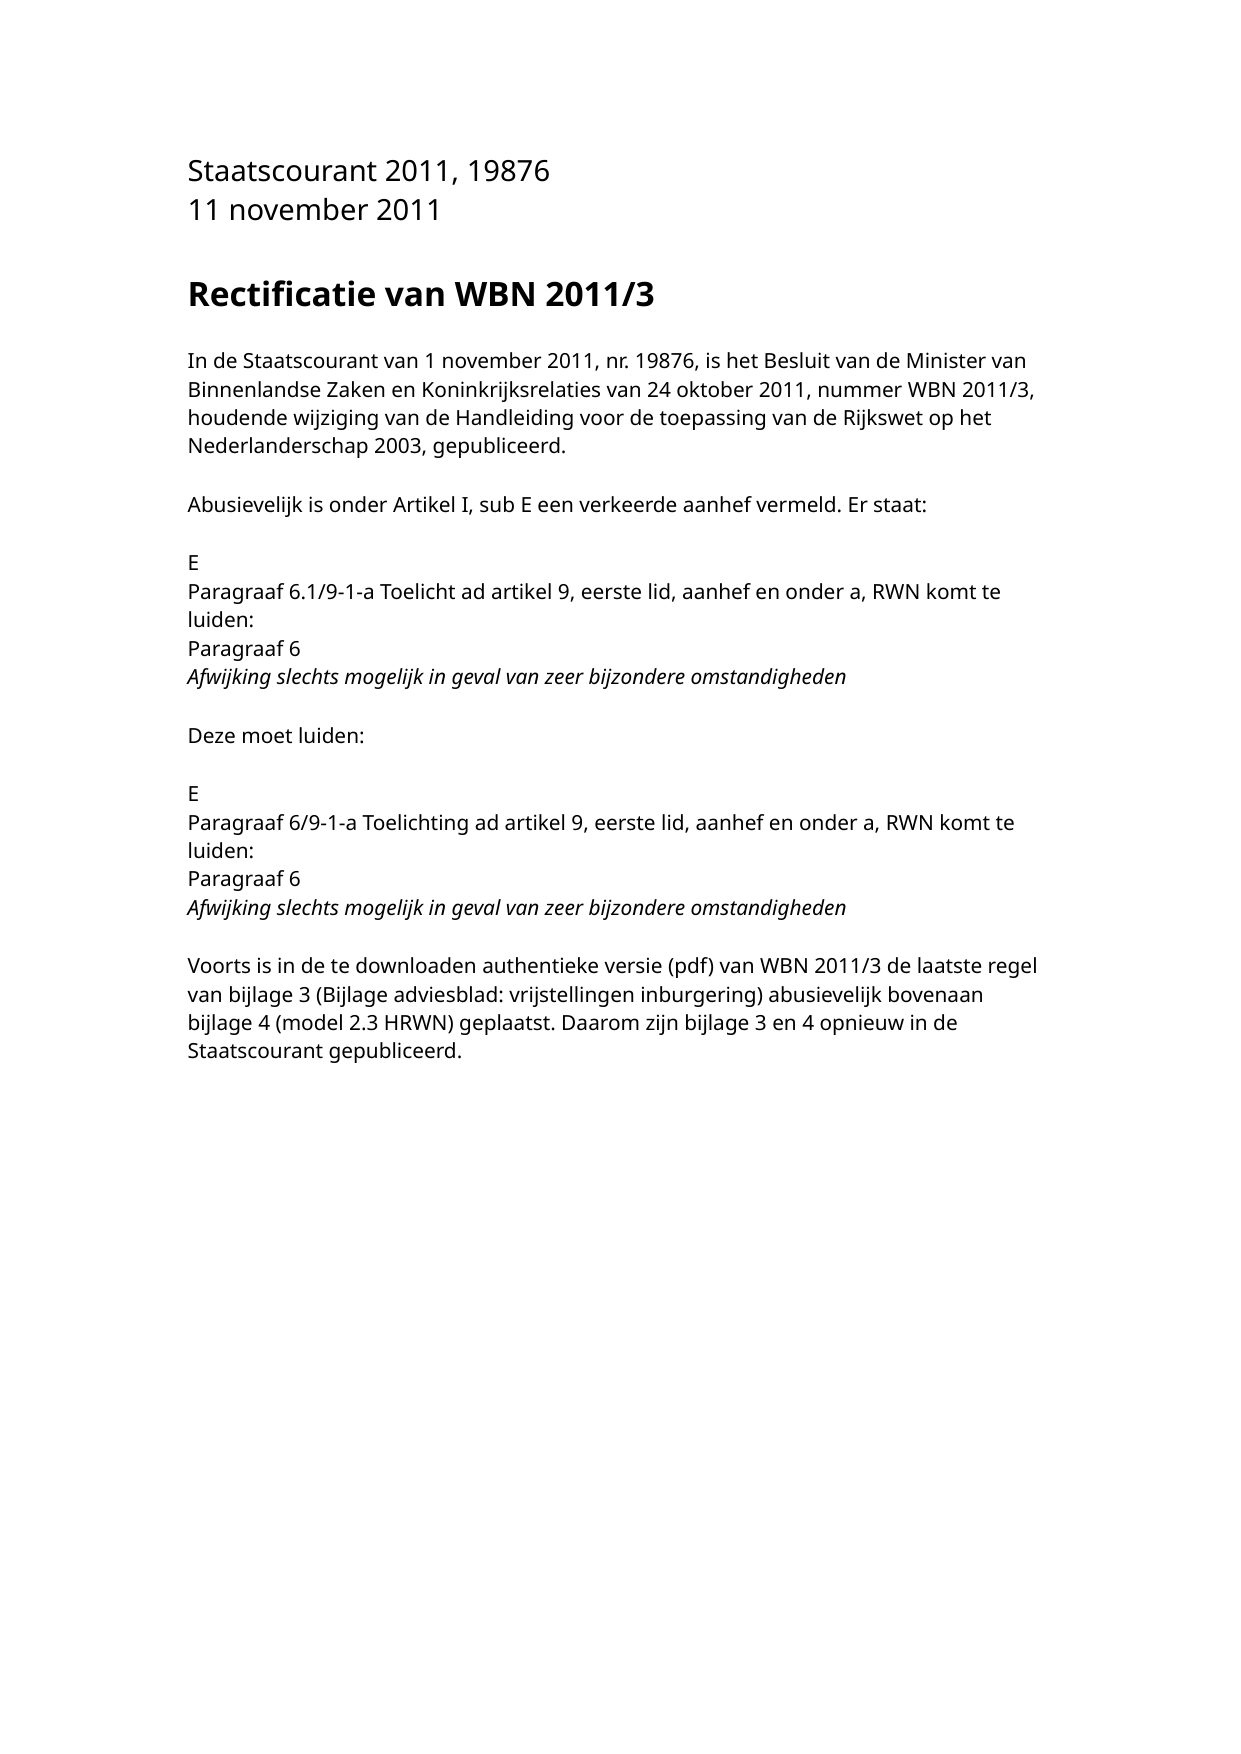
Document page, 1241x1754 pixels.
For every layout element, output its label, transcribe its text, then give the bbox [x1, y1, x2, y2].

text In de Staatscourant van 1 november 2011, nr. 19876, is het Besluit van de Minister van Binnenlandse Zaken en Koninkrijksrelaties van 24 oktober 2011, nummer WBN 2011/3, houdende wijziging van de Handleiding voor de toepassing van de Rijkswet op het Nederlanderschap 2003, gepubliceerd. [187, 346, 1053, 460]
text Voorts is in de te downloaden authentieke versie (pdf) van WBN 2011/3 de laatste regel van bijlage 3 (Bijlage adviesblad: vrijstellingen inburgering) abusievelijk bovenaan bijlage 4 (model 2.3 HRWN) geplaatst. Daarom zijn bijlage 3 en 4 opnieuw in de Staatscourant gepubliceerd. [187, 951, 1053, 1065]
text Paragraaf 6.1/9-1-a Toelicht ad artikel 9, eerste lid, aanhef en onder a, RWN komt te luiden: [187, 577, 1053, 634]
text Paragraaf 6/9-1-a Toelichting ad artikel 9, eerste lid, aanhef en onder a, RWN komt te luiden: [187, 808, 1053, 864]
text Abusievelijk is onder Artikel I, sub E een verkeerde aanhef vermeld. Er staat: [187, 490, 1053, 518]
subtitle Rectificatie van WBN 2011/3 [187, 271, 1053, 316]
text Afwijking slechts mogelijk in geval van zeer bijzondere omstandigheden [187, 662, 1053, 691]
text Staatscourant 2011, 19876 [187, 150, 1053, 190]
text Afwijking slechts mogelijk in geval van zeer bijzondere omstandigheden [187, 893, 1053, 921]
text E [187, 779, 1053, 808]
text Paragraaf 6 [187, 634, 1053, 662]
text Paragraaf 6 [187, 864, 1053, 893]
text E [187, 548, 1053, 577]
text 11 november 2011 [187, 190, 1053, 229]
text Deze moet luiden: [187, 721, 1053, 749]
